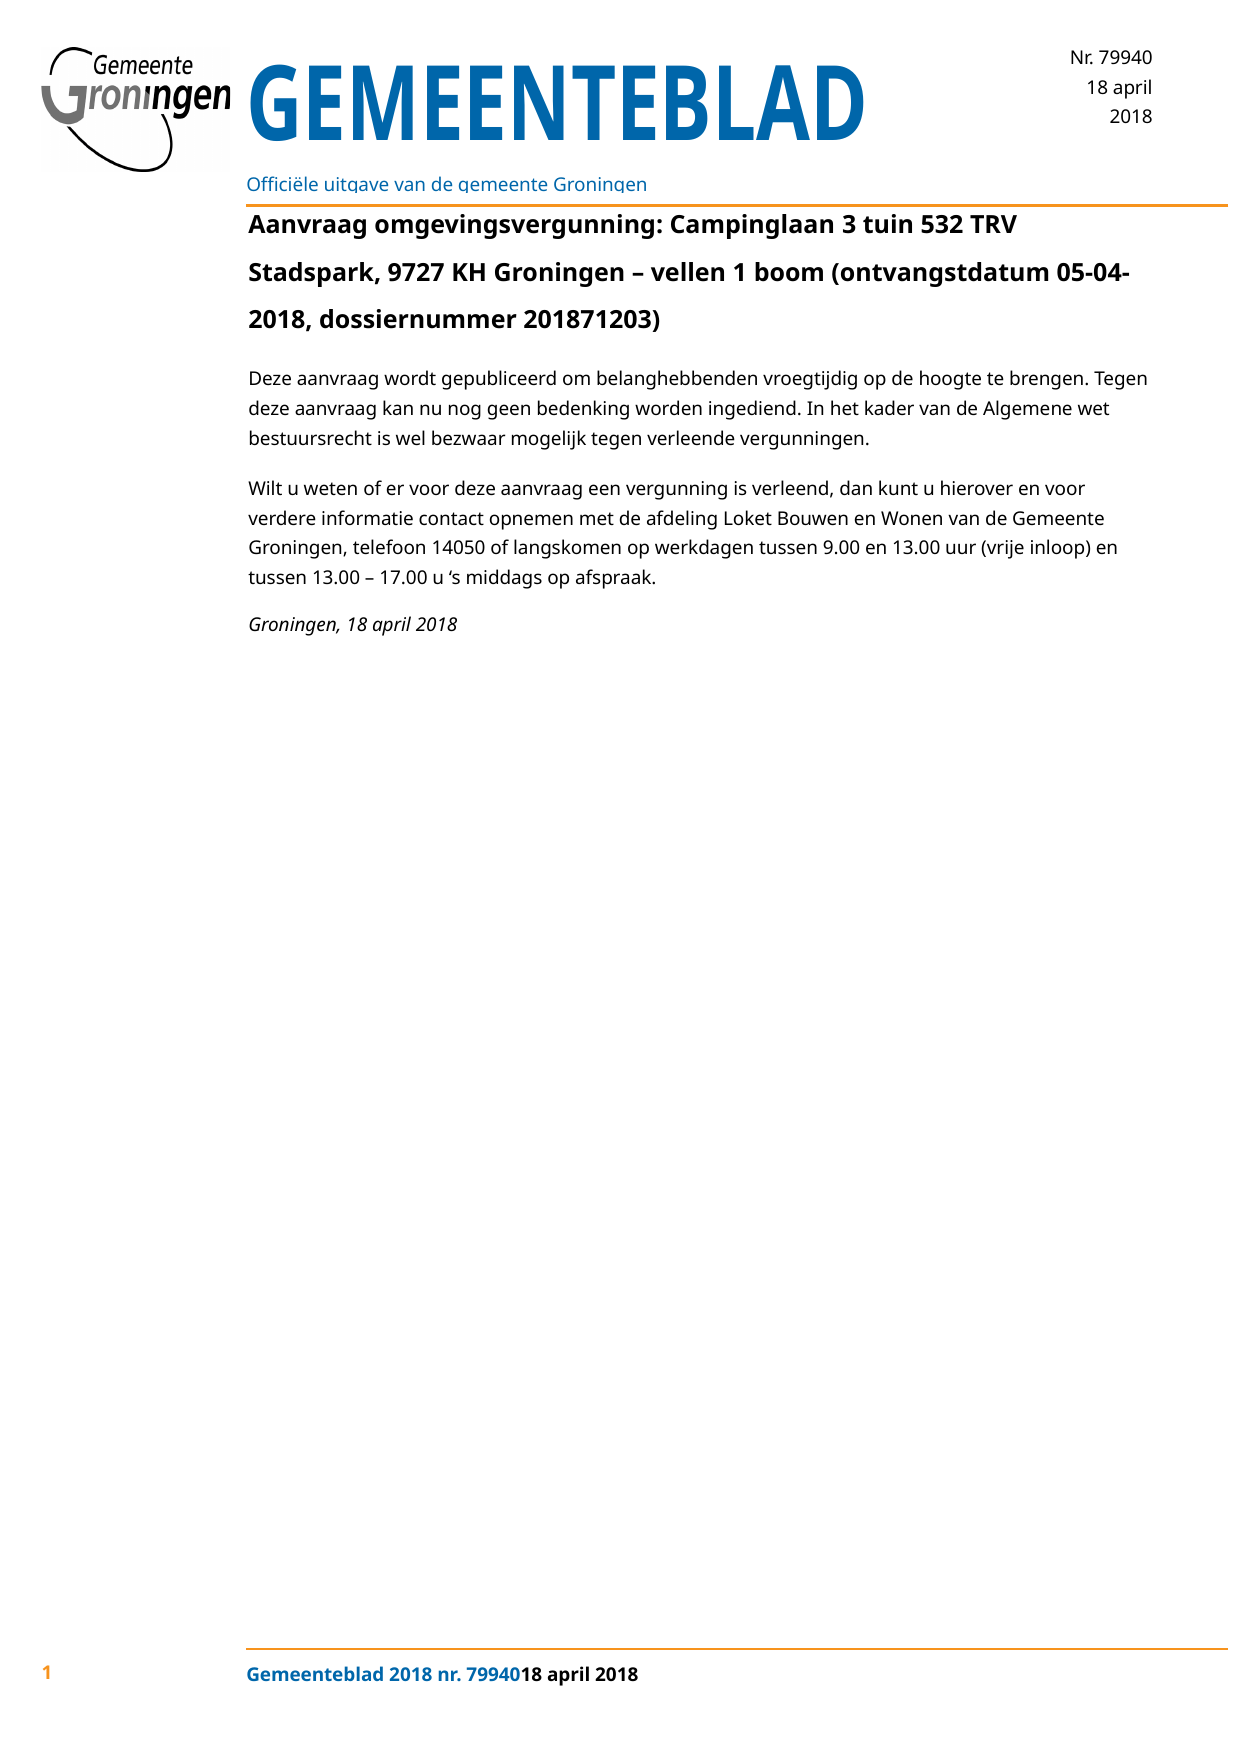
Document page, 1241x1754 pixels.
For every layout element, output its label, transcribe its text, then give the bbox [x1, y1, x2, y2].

text Aanvraag omgevingsvergunning: Campinglaan 3 tuin 532 TRV Stadspark, 9727 KH Groningen – vellen 1 boom (ontvangstdatum 05-04-2018, dossiernummer 201871203) [248, 207, 1152, 336]
text Groningen, 18 april 2018 [248, 612, 1152, 637]
text Wilt u weten of er voor deze aanvraag een vergunning is verleend, dan kunt u hierover en voor verdere informatie contact opnemen met de afdeling Loket Bouwen en Wonen van de Gemeente Groningen, telefoon 14050 of langskomen op werkdagen tussen 9.00 en 13.00 uur (vrije inloop) en tussen 13.00 – 17.00 u ‘s middags op afspraak. [248, 475, 1152, 589]
text Deze aanvraag wordt gepubliceerd om belanghebbenden vroegtijdig op de hoogte te brengen. Tegen deze aanvraag kan nu nog geen bedenking worden ingediend. In het kader van de Algemene wet bestuursrecht is wel bezwaar mogelijk tegen verleende vergunningen. [248, 366, 1152, 450]
picture [41, 47, 231, 172]
